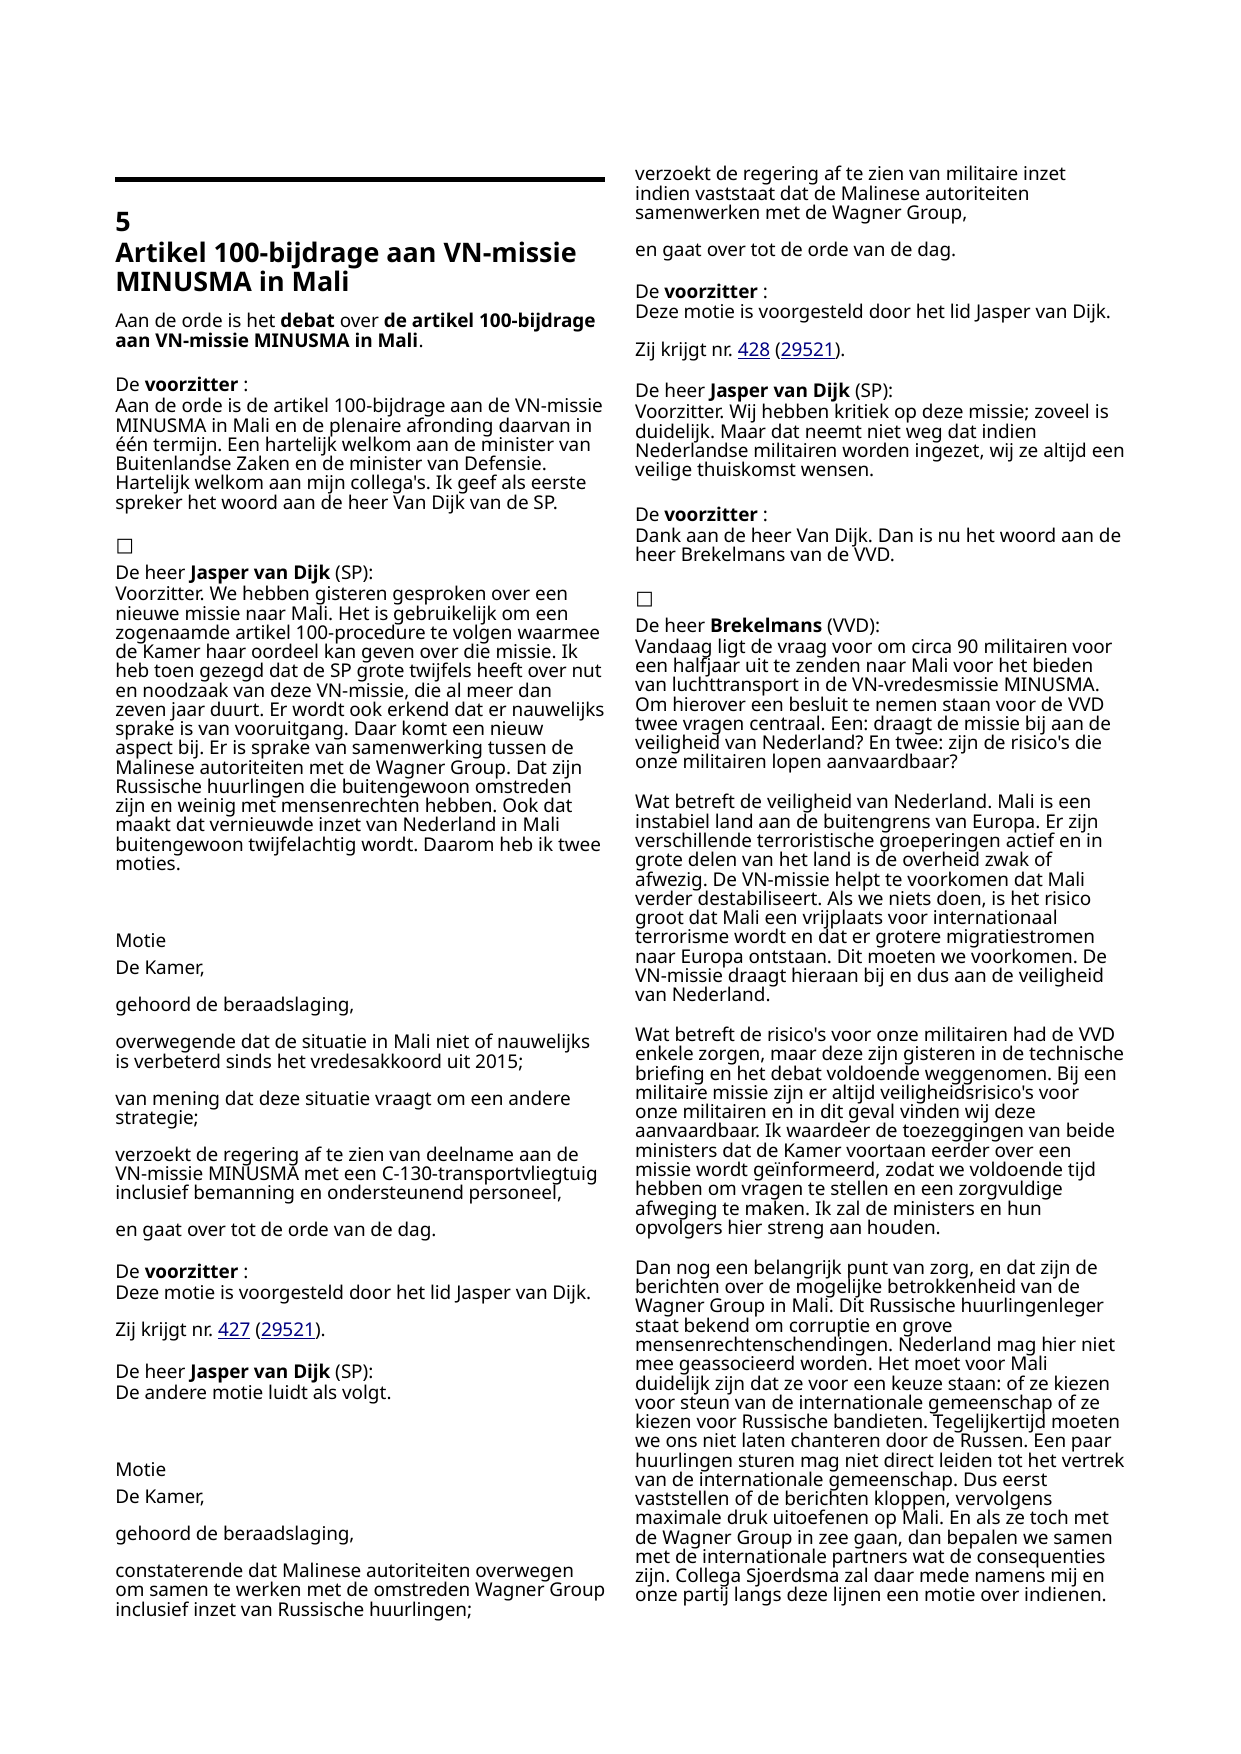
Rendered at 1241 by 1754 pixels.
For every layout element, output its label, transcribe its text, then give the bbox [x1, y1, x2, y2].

text De voorzitter : [635, 278, 1125, 303]
text gehoord de beraadslaging, [115, 996, 605, 1016]
text Dank aan de heer Van Dijk. Dan is nu het woord aan de heer Brekelmans van de VVD. [635, 527, 1125, 566]
text Zij krijgt nr. 428 (29521). [635, 341, 1125, 360]
text Motie [115, 928, 605, 953]
text Deze motie is voorgesteld door het lid Jasper van Dijk. [115, 1284, 605, 1303]
text De heer Brekelmans (VVD): [635, 612, 1125, 638]
text overwegende dat de situatie in Mali niet of nauwelijks is verbeterd sinds het vredesakkoord uit 2015; [115, 1033, 605, 1072]
text De heer Jasper van Dijk (SP): [115, 559, 605, 585]
text De voorzitter : [115, 372, 605, 397]
text verzoekt de regering af te zien van militaire inzet indien vaststaat dat de Malinese autoriteiten samenwerken met de Wagner Group, [635, 165, 1125, 223]
text De andere motie luidt als volgt. [115, 1384, 605, 1403]
text constaterende dat Malinese autoriteiten overwegen om samen te werken met de omstreden Wagner Group inclusief inzet van Russische huurlingen; [115, 1562, 605, 1620]
text van mening dat deze situatie vraagt om een andere strategie; [115, 1089, 605, 1128]
text Aan de orde is de artikel 100-bijdrage aan de VN-missie MINUSMA in Mali en de plenaire afronding daarvan in één termijn. Een hartelijk welkom aan de minister van Buitenlandse Zaken en de minister van Defensie. Hartelijk welkom aan mijn collega's. Ik geef als eerste spreker het woord aan de heer Van Dijk van de SP. [115, 397, 605, 513]
text Artikel 100-bijdrage aan VN-missie MINUSMA in Mali [115, 239, 605, 312]
text Voorzitter. Wij hebben kritiek op deze missie; zoveel is duidelijk. Maar dat neemt niet weg dat indien Nederlandse militairen worden ingezet, wij ze altijd een veilige thuiskomst wensen. [635, 403, 1125, 480]
text Voorzitter. We hebben gisteren gesproken over een nieuwe missie naar Mali. Het is gebruikelijk om een zogenaamde artikel 100-procedure te volgen waarmee de Kamer haar oordeel kan geven over die missie. Ik heb toen gezegd dat de SP grote twijfels heeft over nut en noodzaak van deze VN-missie, die al meer dan zeven jaar duurt. Er wordt ook erkend dat er nauwelijks sprake is van vooruitgang. Daar komt een nieuw aspect bij. Er is sprake van samenwerking tussen de Malinese autoriteiten met de Wagner Group. Dat zijn Russische huurlingen die buitengewoon omstreden zijn en weinig met mensenrechten hebben. Ook dat maakt dat vernieuwde inzet van Nederland in Mali buitengewoon twijfelachtig wordt. Daarom heb ik twee moties. [115, 585, 605, 874]
text De heer Jasper van Dijk (SP): [115, 1358, 605, 1384]
text en gaat over tot de orde van de dag. [635, 241, 1125, 260]
text Wat betreft de risico's voor onze militairen had de VVD enkele zorgen, maar deze zijn gisteren in de technische briefing en het debat voldoende weggenomen. Bij een militaire missie zijn er altijd veiligheidsrisico's voor onze militairen en in dit geval vinden wij deze aanvaardbaar. Ik waardeer de toezeggingen van beide ministers dat de Kamer voortaan eerder over een missie wordt geïnformeerd, zodat we voldoende tijd hebben om vragen te stellen en een zorgvuldige afweging te maken. Ik zal de ministers en hun opvolgers hier streng aan houden. [635, 1026, 1125, 1238]
text en gaat over tot de orde van de dag. [115, 1221, 605, 1241]
text Deze motie is voorgesteld door het lid Jasper van Dijk. [635, 303, 1125, 323]
text ⬜ [635, 586, 1125, 612]
text Aan de orde is het debat over de artikel 100-bijdrage aan VN-missie MINUSMA in Mali. [115, 312, 605, 351]
text Motie [115, 1457, 605, 1482]
text 5 [115, 203, 605, 239]
text De heer Jasper van Dijk (SP): [635, 378, 1125, 403]
text gehoord de beraadslaging, [115, 1525, 605, 1544]
text Zij krijgt nr. 427 (29521). [115, 1321, 605, 1340]
text Wat betreft de veiligheid van Nederland. Mali is een instabiel land aan de buitengrens van Europa. Er zijn verschillende terroristische groeperingen actief en in grote delen van het land is de overheid zwak of afwezig. De VN-missie helpt te voorkomen dat Mali verder destabiliseert. Als we niets doen, is het risico groot dat Mali een vrijplaats voor internationaal terrorisme wordt en dat er grotere migratiestromen naar Europa ontstaan. Dit moeten we voorkomen. De VN-missie draagt hieraan bij en dus aan de veiligheid van Nederland. [635, 793, 1125, 1005]
text De voorzitter : [115, 1258, 605, 1284]
text Vandaag ligt de vraag voor om circa 90 militairen voor een halfjaar uit te zenden naar Mali voor het bieden van luchttransport in de VN-vredesmissie MINUSMA. Om hierover een besluit te nemen staan voor de VVD twee vragen centraal. Een: draagt de missie bij aan de veiligheid van Nederland? En twee: zijn de risico's die onze militairen lopen aanvaardbaar? [635, 638, 1125, 773]
text Dan nog een belangrijk punt van zorg, en dat zijn de berichten over de mogelijke betrokkenheid van de Wagner Group in Mali. Dit Russische huurlingenleger staat bekend om corruptie en grove mensenrechtenschendingen. Nederland mag hier niet mee geassocieerd worden. Het moet voor Mali duidelijk zijn dat ze voor een keuze staan: of ze kiezen voor steun van de internationale gemeenschap of ze kiezen voor Russische bandieten. Tegelijkertijd moeten we ons niet laten chanteren door de Russen. Een paar huurlingen sturen mag niet direct leiden tot het vertrek van de internationale gemeenschap. Dus eerst vaststellen of de berichten kloppen, vervolgens maximale druk uitoefenen op Mali. En als ze toch met de Wagner Group in zee gaan, dan bepalen we samen met de internationale partners wat de consequenties zijn. Collega Sjoerdsma zal daar mede namens mij en onze partij langs deze lijnen een motie over indienen. [635, 1259, 1125, 1606]
text De Kamer, [115, 1488, 605, 1507]
text verzoekt de regering af te zien van deelname aan de VN-missie MINUSMA met een C-130-transportvliegtuig inclusief bemanning en ondersteunend personeel, [115, 1146, 605, 1204]
text ⬜ [115, 534, 605, 559]
text De Kamer, [115, 959, 605, 979]
text De voorzitter : [635, 501, 1125, 527]
